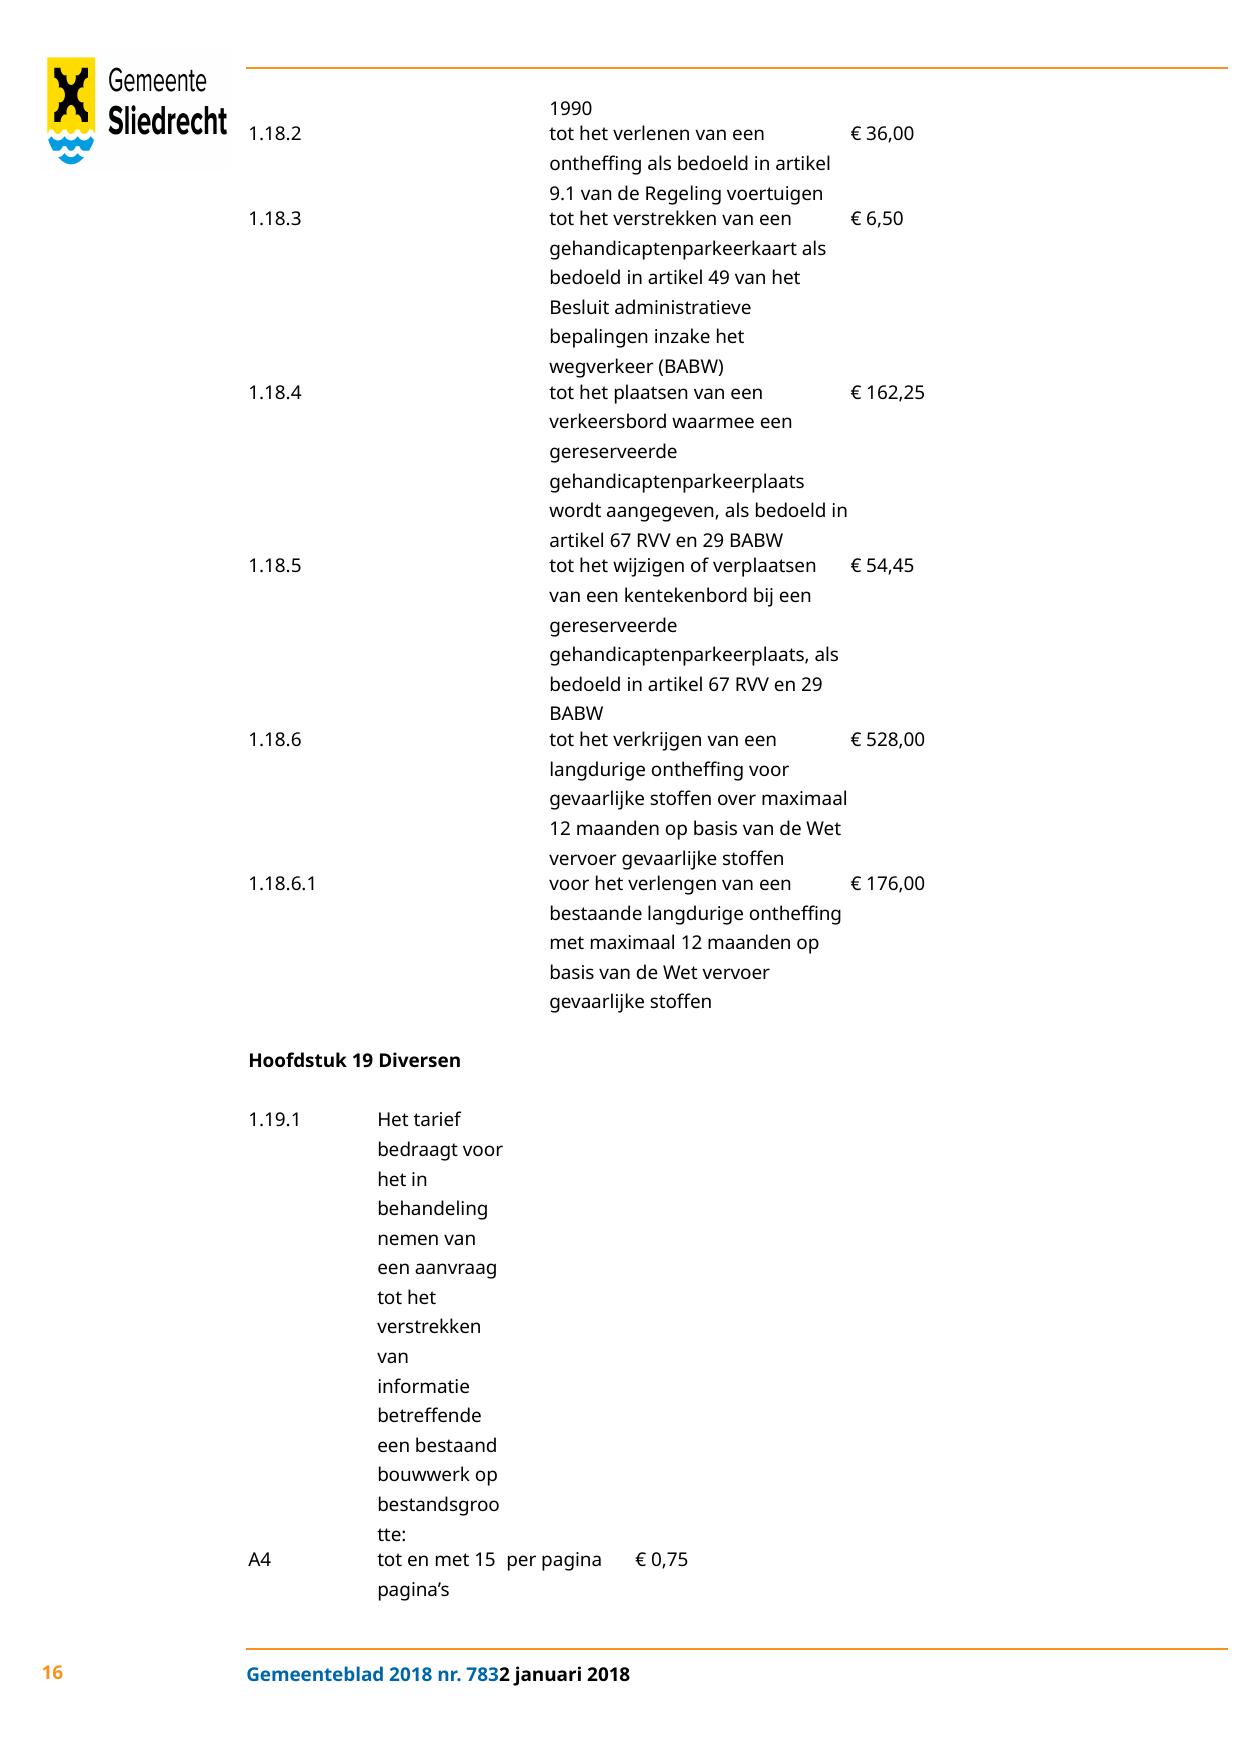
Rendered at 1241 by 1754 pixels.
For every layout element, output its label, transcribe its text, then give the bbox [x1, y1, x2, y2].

table_cell 1.18.2 [248, 121, 549, 205]
table_cell € 6,50 [850, 205, 1152, 379]
text Hoofdstuk 19 Diversen [248, 1047, 1152, 1073]
table_cell tot het plaatsen van een verkeersbord waarmee een gereserveerde gehandicaptenparkeerplaats wordt aangegeven, als bedoeld in artikel 67 RVV en 29 BABW [549, 379, 850, 553]
table_cell tot het verlenen van een ontheffing als bedoeld in artikel 9.1 van de Regeling voertuigen [549, 121, 850, 205]
table_cell € 162,25 [850, 379, 1152, 553]
table_cell per pagina [506, 1546, 635, 1602]
table_cell tot het wijzigen of verplaatsen van een kentekenbord bij een gereserveerde gehandicaptenparkeerplaats, als bedoeld in artikel 67 RVV en 29 BABW [549, 553, 850, 726]
table_cell [248, 95, 549, 121]
table_cell tot het verstrekken van een gehandicaptenparkeerkaart als bedoeld in artikel 49 van het Besluit administratieve bepalingen inzake het wegverkeer (BABW) [549, 205, 850, 379]
table_cell 1.18.6.1 [248, 870, 549, 1014]
table_cell € 528,00 [850, 726, 1152, 870]
table_cell tot en met 15 pagina’s [377, 1546, 506, 1602]
table_header [506, 1107, 635, 1546]
table_header Het tarief bedraagt voor het in behandeling nemen van een aanvraag tot het verstrekken van informatie betreffende een bestaand bouwwerk op bestandsgrootte: [377, 1107, 506, 1546]
table_cell 1.18.3 [248, 205, 549, 379]
table_cell 1.18.6 [248, 726, 549, 870]
table_cell 1.18.4 [248, 379, 549, 553]
table_cell € 36,00 [850, 121, 1152, 205]
table_cell € 54,45 [850, 553, 1152, 726]
table_cell voor het verlengen van een bestaande langdurige ontheffing met maximaal 12 maanden op basis van de Wet vervoer gevaarlijke stoffen [549, 870, 850, 1014]
table_cell € 0,75 [635, 1546, 764, 1602]
table_cell [850, 95, 1152, 121]
table_cell 1990 [549, 95, 850, 121]
table_cell € 176,00 [850, 870, 1152, 1014]
table_header 1.19.1 [248, 1107, 377, 1546]
table_cell 1.18.5 [248, 553, 549, 726]
table_cell tot het verkrijgen van een langdurige ontheffing voor gevaarlijke stoffen over maximaal 12 maanden op basis van de Wet vervoer gevaarlijke stoffen [549, 726, 850, 870]
picture [41, 47, 231, 172]
table_cell A4 [248, 1546, 377, 1602]
